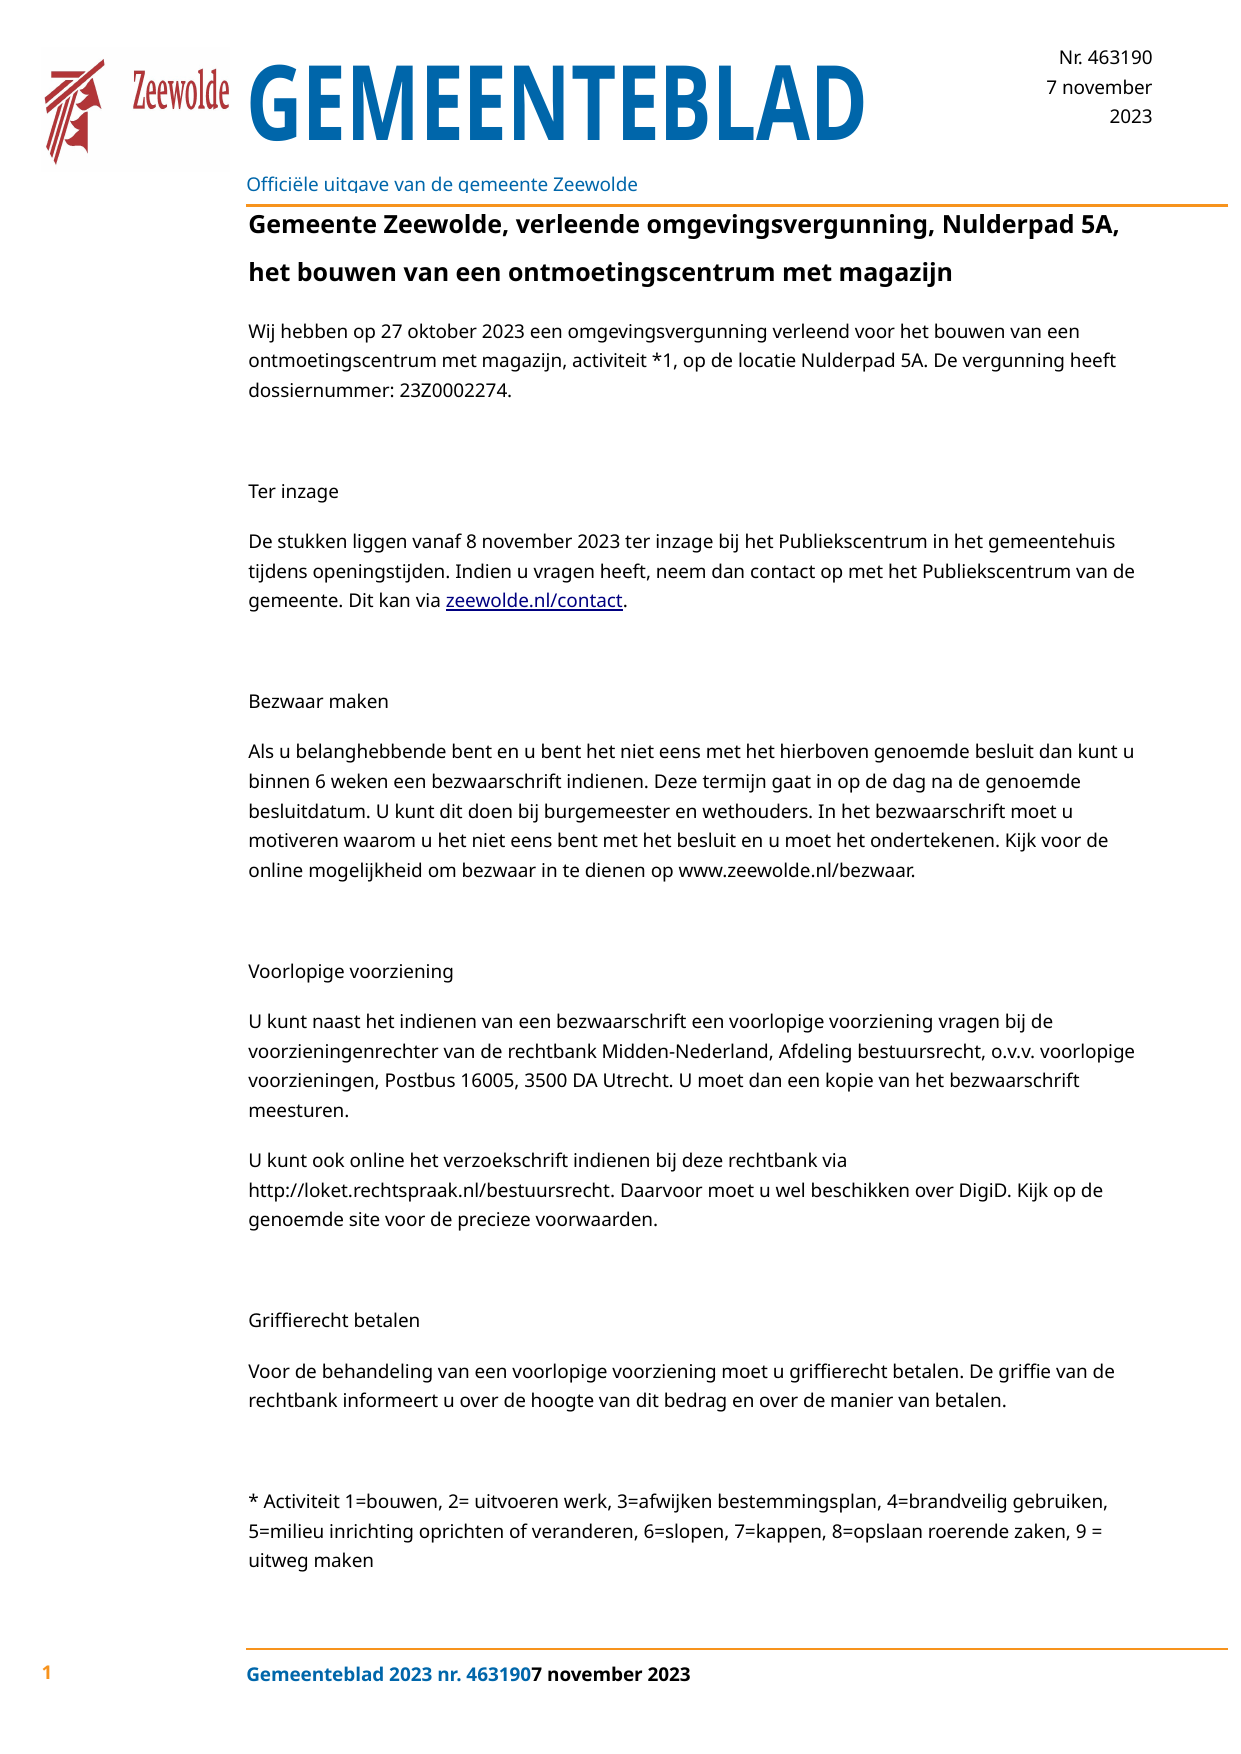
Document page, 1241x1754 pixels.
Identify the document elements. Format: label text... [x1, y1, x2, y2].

text Gemeente Zeewolde, verleende omgevingsvergunning, Nulderpad 5A, het bouwen van een ontmoetingscentrum met magazijn [248, 207, 1152, 288]
text Als u belanghebbende bent en u bent het niet eens met het hierboven genoemde besluit dan kunt u binnen 6 weken een bezwaarschrift indienen. Deze termijn gaat in op de dag na de genoemde besluitdatum. U kunt dit doen bij burgemeester en wethouders. In het bezwaarschrift moet u motiveren waarom u het niet eens bent met het besluit en u moet het ondertekenen. Kijk voor de online mogelijkheid om bezwaar in te dienen op www.zeewolde.nl/bezwaar. [248, 739, 1152, 883]
text Voor de behandeling van een voorlopige voorziening moet u griffierecht betalen. De griffie van de rechtbank informeert u over de hoogte van dit bedrag en over de manier van betalen. [248, 1358, 1152, 1413]
text U kunt ook online het verzoekschrift indienen bij deze rechtbank via http://loket.rechtspraak.nl/bestuursrecht. Daarvoor moet u wel beschikken over DigiD. Kijk op de genoemde site voor de precieze voorwaarden. [248, 1147, 1152, 1232]
text Voorlopige voorziening [248, 958, 1152, 984]
text Bezwaar maken [248, 688, 1152, 714]
text Griffierecht betalen [248, 1307, 1152, 1333]
text De stukken liggen vanaf 8 november 2023 ter inzage bij het Publiekscentrum in het gemeentehuis tijdens openingstijden. Indien u vragen heeft, neem dan contact op met het Publiekscentrum van de gemeente. Dit kan via zeewolde.nl/contact. [248, 528, 1152, 613]
text * Activiteit 1=bouwen, 2= uitvoeren werk, 3=afwijken bestemmingsplan, 4=brandveilig gebruiken, 5=milieu inrichting oprichten of veranderen, 6=slopen, 7=kappen, 8=opslaan roerende zaken, 9 = uitweg maken [248, 1488, 1152, 1573]
text Wij hebben op 27 oktober 2023 een omgevingsvergunning verleend voor het bouwen van een ontmoetingscentrum met magazijn, activiteit *1, op de locatie Nulderpad 5A. De vergunning heeft dossiernummer: 23Z0002274. [248, 318, 1152, 403]
text Ter inzage [248, 478, 1152, 504]
picture [41, 47, 231, 172]
text U kunt naast het indienen van een bezwaarschrift een voorlopige voorziening vragen bij de voorzieningenrechter van de rechtbank Midden-Nederland, Afdeling bestuursrecht, o.v.v. voorlopige voorzieningen, Postbus 16005, 3500 DA Utrecht. U moet dan een kopie van het bezwaarschrift meesturen. [248, 1008, 1152, 1123]
